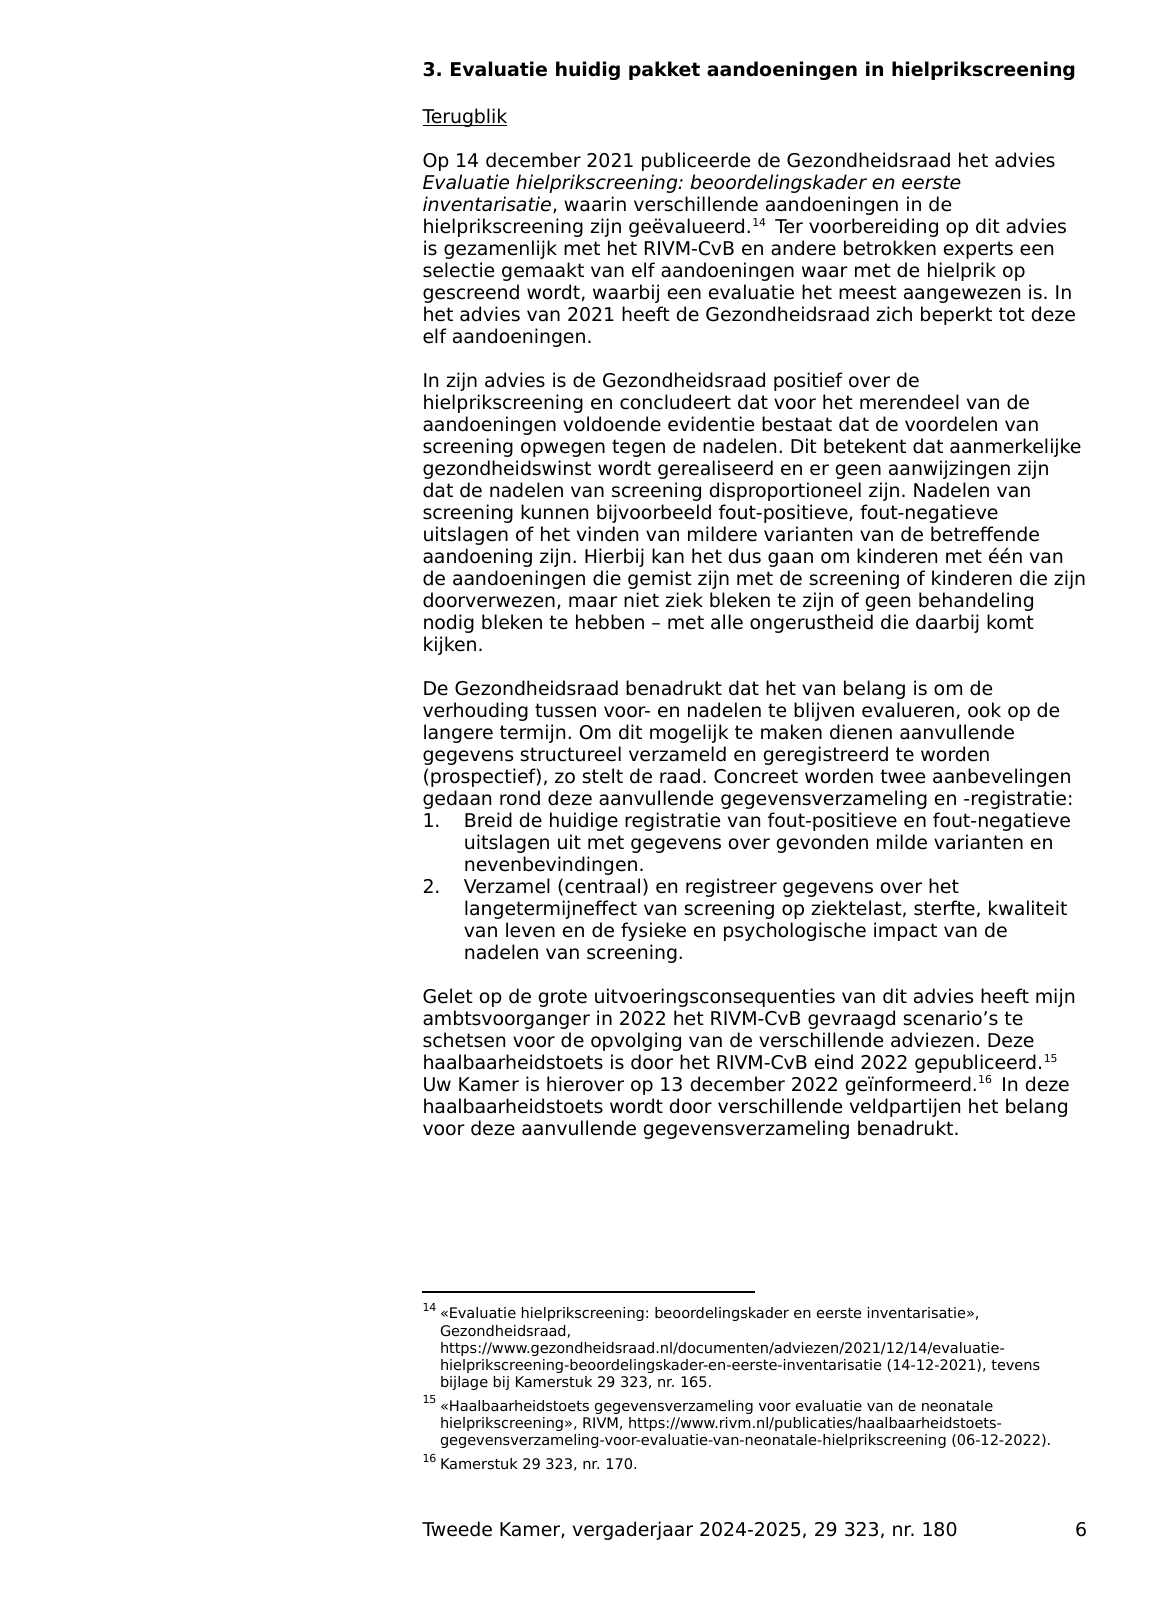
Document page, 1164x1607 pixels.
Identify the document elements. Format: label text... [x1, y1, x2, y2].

text 1. Breid de huidige registratie van fout-positieve en fout-negatieve uitslagen uit met gegevens over gevonden milde varianten en nevenbevindingen. [422, 810, 1087, 876]
text «Haalbaarheidstoets gegevensverzameling voor evaluatie van de neonatale hielprikscreening», RIVM, https://www.rivm.nl/publicaties/haalbaarheidstoets-gegevensverzameling-voor-evaluatie-van-neonatale-hielprikscreening (06-12-2022). [422, 1393, 1087, 1449]
text 2. Verzamel (centraal) en registreer gegevens over het langetermijneffect van screening op ziektelast, sterfte, kwaliteit van leven en de fysieke en psychologische impact van de nadelen van screening. [422, 876, 1087, 964]
subtitle Terugblik [422, 106, 1087, 128]
subtitle 3. Evaluatie huidig pakket aandoeningen in hielprikscreening [422, 59, 1087, 81]
text Op 14 december 2021 publiceerde de Gezondheidsraad het advies Evaluatie hielprikscreening: beoordelingskader en eerste inventarisatie, waarin verschillende aandoeningen in de hielprikscreening zijn geëvalueerd. Ter voorbereiding op dit advies is gezamenlijk met het RIVM-CvB en andere betrokken experts een selectie gemaakt van elf aandoeningen waar met de hielprik op gescreend wordt, waarbij een evaluatie het meest aangewezen is. In het advies van 2021 heeft de Gezondheidsraad zich beperkt tot deze elf aandoeningen. [422, 150, 1087, 348]
text In zijn advies is de Gezondheidsraad positief over de hielprikscreening en concludeert dat voor het merendeel van de aandoeningen voldoende evidentie bestaat dat de voordelen van screening opwegen tegen de nadelen. Dit betekent dat aanmerkelijke gezondheidswinst wordt gerealiseerd en er geen aanwijzingen zijn dat de nadelen van screening disproportioneel zijn. Nadelen van screening kunnen bijvoorbeeld fout-positieve, fout-negatieve uitslagen of het vinden van mildere varianten van de betreffende aandoening zijn. Hierbij kan het dus gaan om kinderen met één van de aandoeningen die gemist zijn met de screening of kinderen die zijn doorverwezen, maar niet ziek bleken te zijn of geen behandeling nodig bleken te hebben – met alle ongerustheid die daarbij komt kijken. [422, 370, 1087, 656]
text «Evaluatie hielprikscreening: beoordelingskader en eerste inventarisatie», Gezondheidsraad, https://www.gezondheidsraad.nl/documenten/adviezen/2021/12/14/evaluatie-hielprikscreening-beoordelingskader-en-eerste-inventarisatie (14-12-2021), tevens bijlage bij Kamerstuk 29 323, nr. 165. [422, 1301, 1087, 1391]
text Kamerstuk 29 323, nr. 170. [422, 1452, 1087, 1474]
text Gelet op de grote uitvoeringsconsequenties van dit advies heeft mijn ambtsvoorganger in 2022 het RIVM-CvB gevraagd scenario’s te schetsen voor de opvolging van de verschillende adviezen. Deze haalbaarheidstoets is door het RIVM-CvB eind 2022 gepubliceerd. Uw Kamer is hierover op 13 december 2022 geïnformeerd. In deze haalbaarheidstoets wordt door verschillende veldpartijen het belang voor deze aanvullende gegevensverzameling benadrukt. [422, 986, 1087, 1140]
text De Gezondheidsraad benadrukt dat het van belang is om de verhouding tussen voor- en nadelen te blijven evalueren, ook op de langere termijn. Om dit mogelijk te maken dienen aanvullende gegevens structureel verzameld en geregistreerd te worden (prospectief), zo stelt de raad. Concreet worden twee aanbevelingen gedaan rond deze aanvullende gegevensverzameling en -registratie: [422, 678, 1087, 810]
